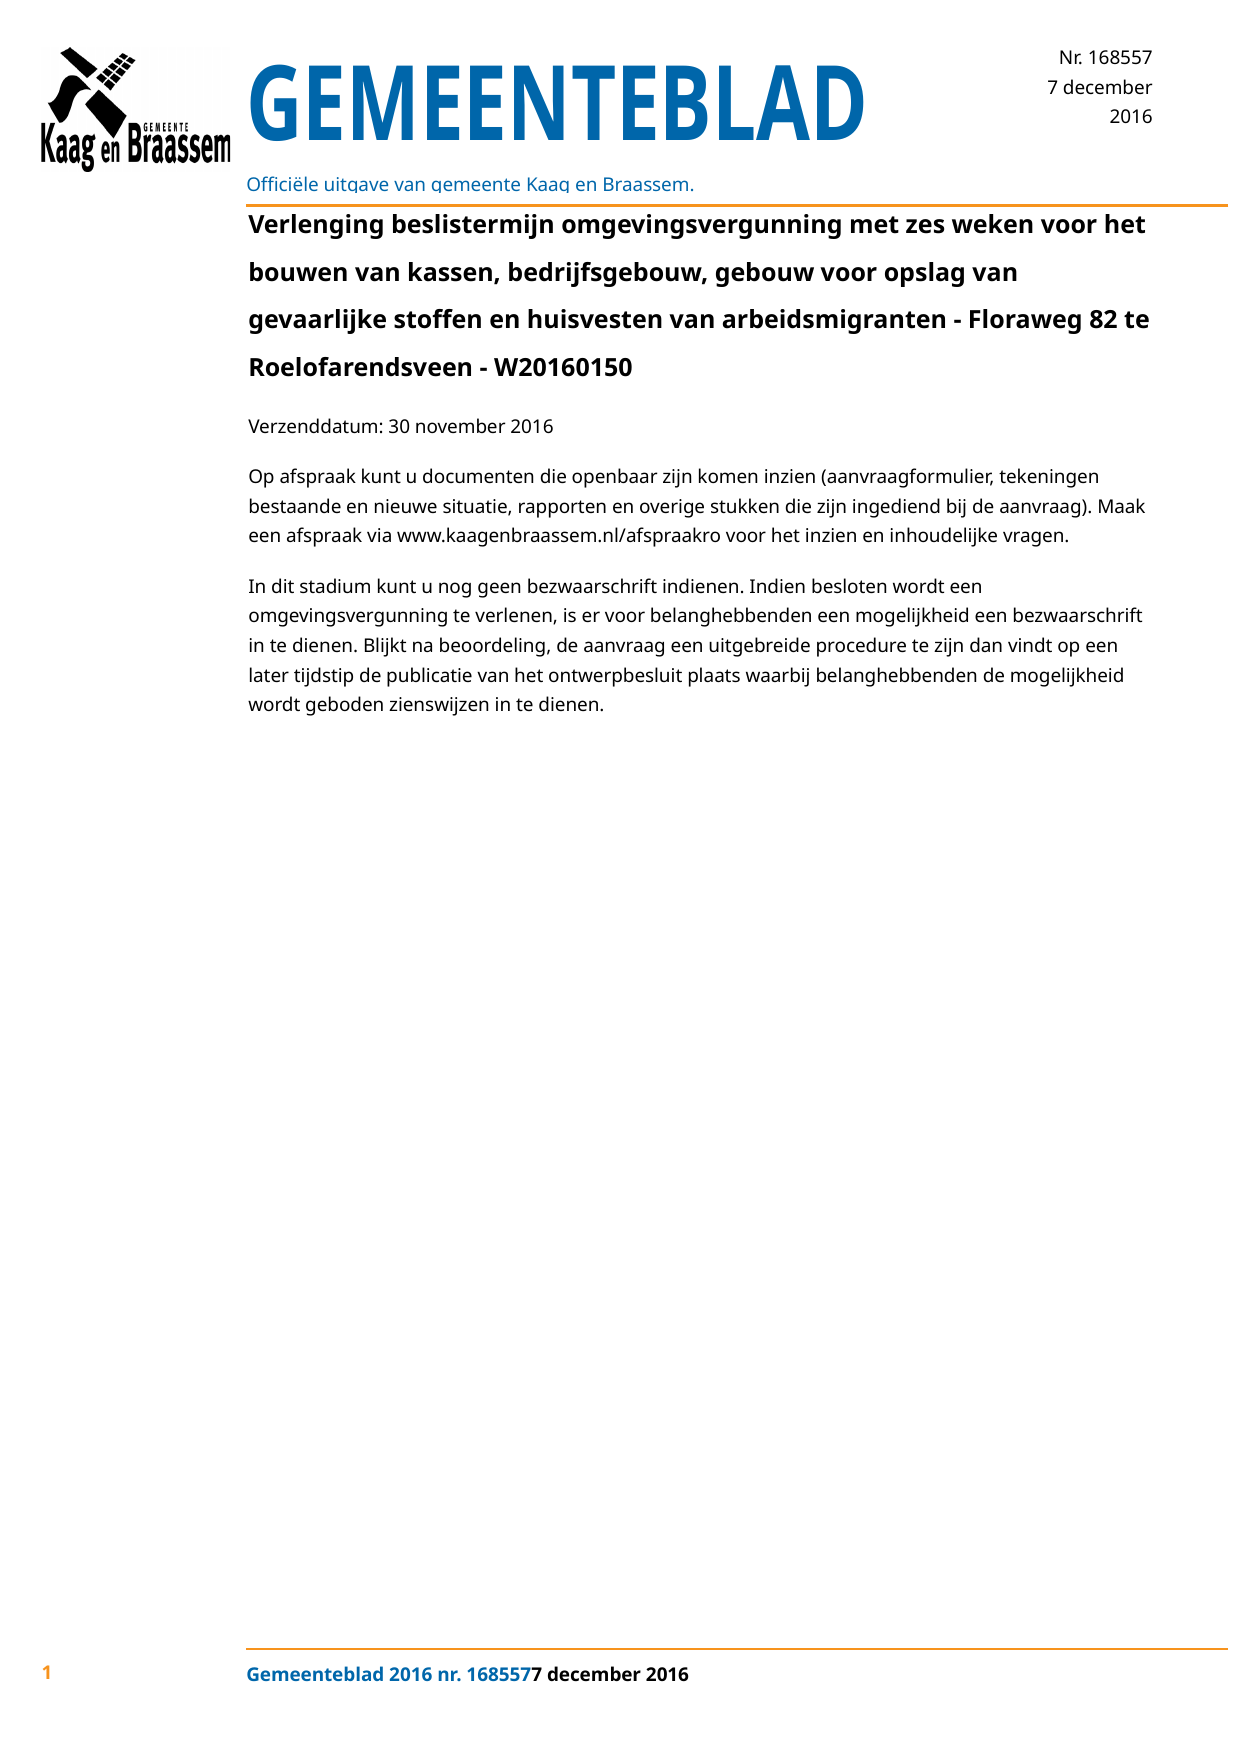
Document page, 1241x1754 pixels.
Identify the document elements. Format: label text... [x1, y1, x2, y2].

text In dit stadium kunt u nog geen bezwaarschrift indienen. Indien besloten wordt een omgevingsvergunning te verlenen, is er voor belanghebbenden een mogelijkheid een bezwaarschrift in te dienen. Blijkt na beoordeling, de aanvraag een uitgebreide procedure te zijn dan vindt op een later tijdstip de publicatie van het ontwerpbesluit plaats waarbij belanghebbenden de mogelijkheid wordt geboden zienswijzen in te dienen. [248, 573, 1152, 717]
picture [41, 47, 231, 172]
text Op afspraak kunt u documenten die openbaar zijn komen inzien (aanvraagformulier, tekeningen bestaande en nieuwe situatie, rapporten en overige stukken die zijn ingediend bij de aanvraag). Maak een afspraak via www.kaagenbraassem.nl/afspraakro voor het inzien en inhoudelijke vragen. [248, 463, 1152, 548]
text Verlenging beslistermijn omgevingsvergunning met zes weken voor het bouwen van kassen, bedrijfsgebouw, gebouw voor opslag van gevaarlijke stoffen en huisvesten van arbeidsmigranten - Floraweg 82 te Roelofarendsveen - W20160150 [248, 207, 1152, 384]
text Verzenddatum: 30 november 2016 [248, 413, 1152, 439]
